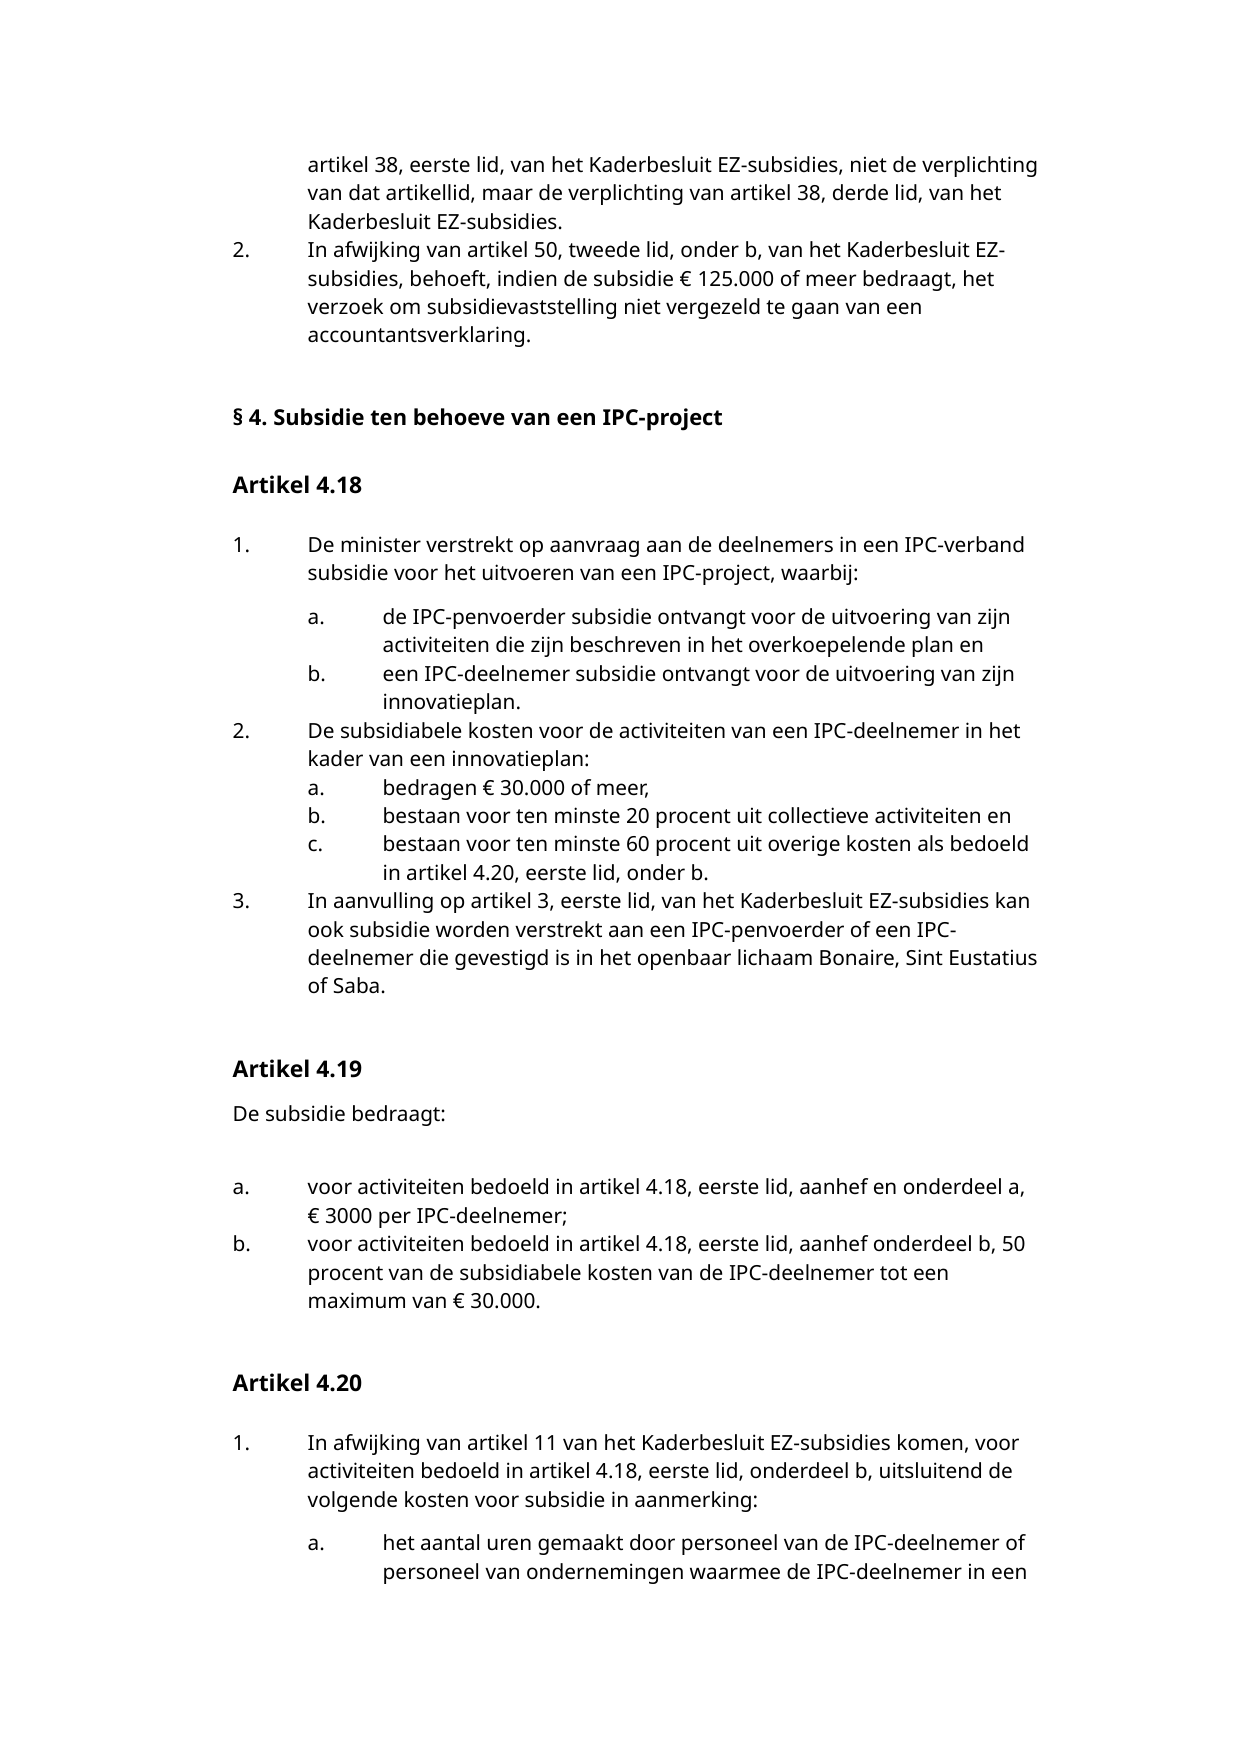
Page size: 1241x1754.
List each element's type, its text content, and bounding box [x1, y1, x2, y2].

subtitle Artikel 4.20 [232, 1367, 1053, 1398]
list De minister verstrekt op aanvraag aan de deelnemers in een IPC-verband subsidie voor het uitvoeren van een IPC-project, waarbij: [232, 530, 1053, 587]
list het aantal uren gemaakt door personeel van de IPC-deelnemer of personeel van ondernemingen waarmee de IPC-deelnemer in een [307, 1528, 1053, 1585]
subtitle Artikel 4.18 [232, 469, 1053, 500]
subtitle § 4. Subsidie ten behoeve van een IPC-project [232, 402, 1053, 431]
list bestaan voor ten minste 20 procent uit collectieve activiteiten en [307, 801, 1053, 829]
text De subsidie bedraagt: [232, 1099, 1053, 1127]
list artikel 38, eerste lid, van het Kaderbesluit EZ-subsidies, niet de verplichting van dat artikellid, maar de verplichting van artikel 38, derde lid, van het Kaderbesluit EZ-subsidies. [232, 150, 1053, 235]
list de IPC-penvoerder subsidie ontvangt voor de uitvoering van zijn activiteiten die zijn beschreven in het overkoepelende plan en [307, 602, 1053, 659]
list In afwijking van artikel 50, tweede lid, onder b, van het Kaderbesluit EZ-subsidies, behoeft, indien de subsidie € 125.000 of meer bedraagt, het verzoek om subsidievaststelling niet vergezeld te gaan van een accountantsverklaring. [232, 235, 1053, 349]
list bedragen € 30.000 of meer, [307, 773, 1053, 801]
list bestaan voor ten minste 60 procent uit overige kosten als bedoeld in artikel 4.20, eerste lid, onder b. [307, 829, 1053, 886]
list een IPC-deelnemer subsidie ontvangt voor de uitvoering van zijn innovatieplan. [307, 659, 1053, 716]
list In afwijking van artikel 11 van het Kaderbesluit EZ-subsidies komen, voor activiteiten bedoeld in artikel 4.18, eerste lid, onderdeel b, uitsluitend de volgende kosten voor subsidie in aanmerking: [232, 1428, 1053, 1513]
list voor activiteiten bedoeld in artikel 4.18, eerste lid, aanhef en onderdeel a, € 3000 per IPC-deelnemer; [232, 1172, 1053, 1229]
list In aanvulling op artikel 3, eerste lid, van het Kaderbesluit EZ-subsidies kan ook subsidie worden verstrekt aan een IPC-penvoerder of een IPC-deelnemer die gevestigd is in het openbaar lichaam Bonaire, Sint Eustatius of Saba. [232, 886, 1053, 1000]
subtitle Artikel 4.19 [232, 1053, 1053, 1084]
list voor activiteiten bedoeld in artikel 4.18, eerste lid, aanhef onderdeel b, 50 procent van de subsidiabele kosten van de IPC-deelnemer tot een maximum van € 30.000. [232, 1229, 1053, 1314]
list De subsidiabele kosten voor de activiteiten van een IPC-deelnemer in het kader van een innovatieplan: [232, 716, 1053, 773]
